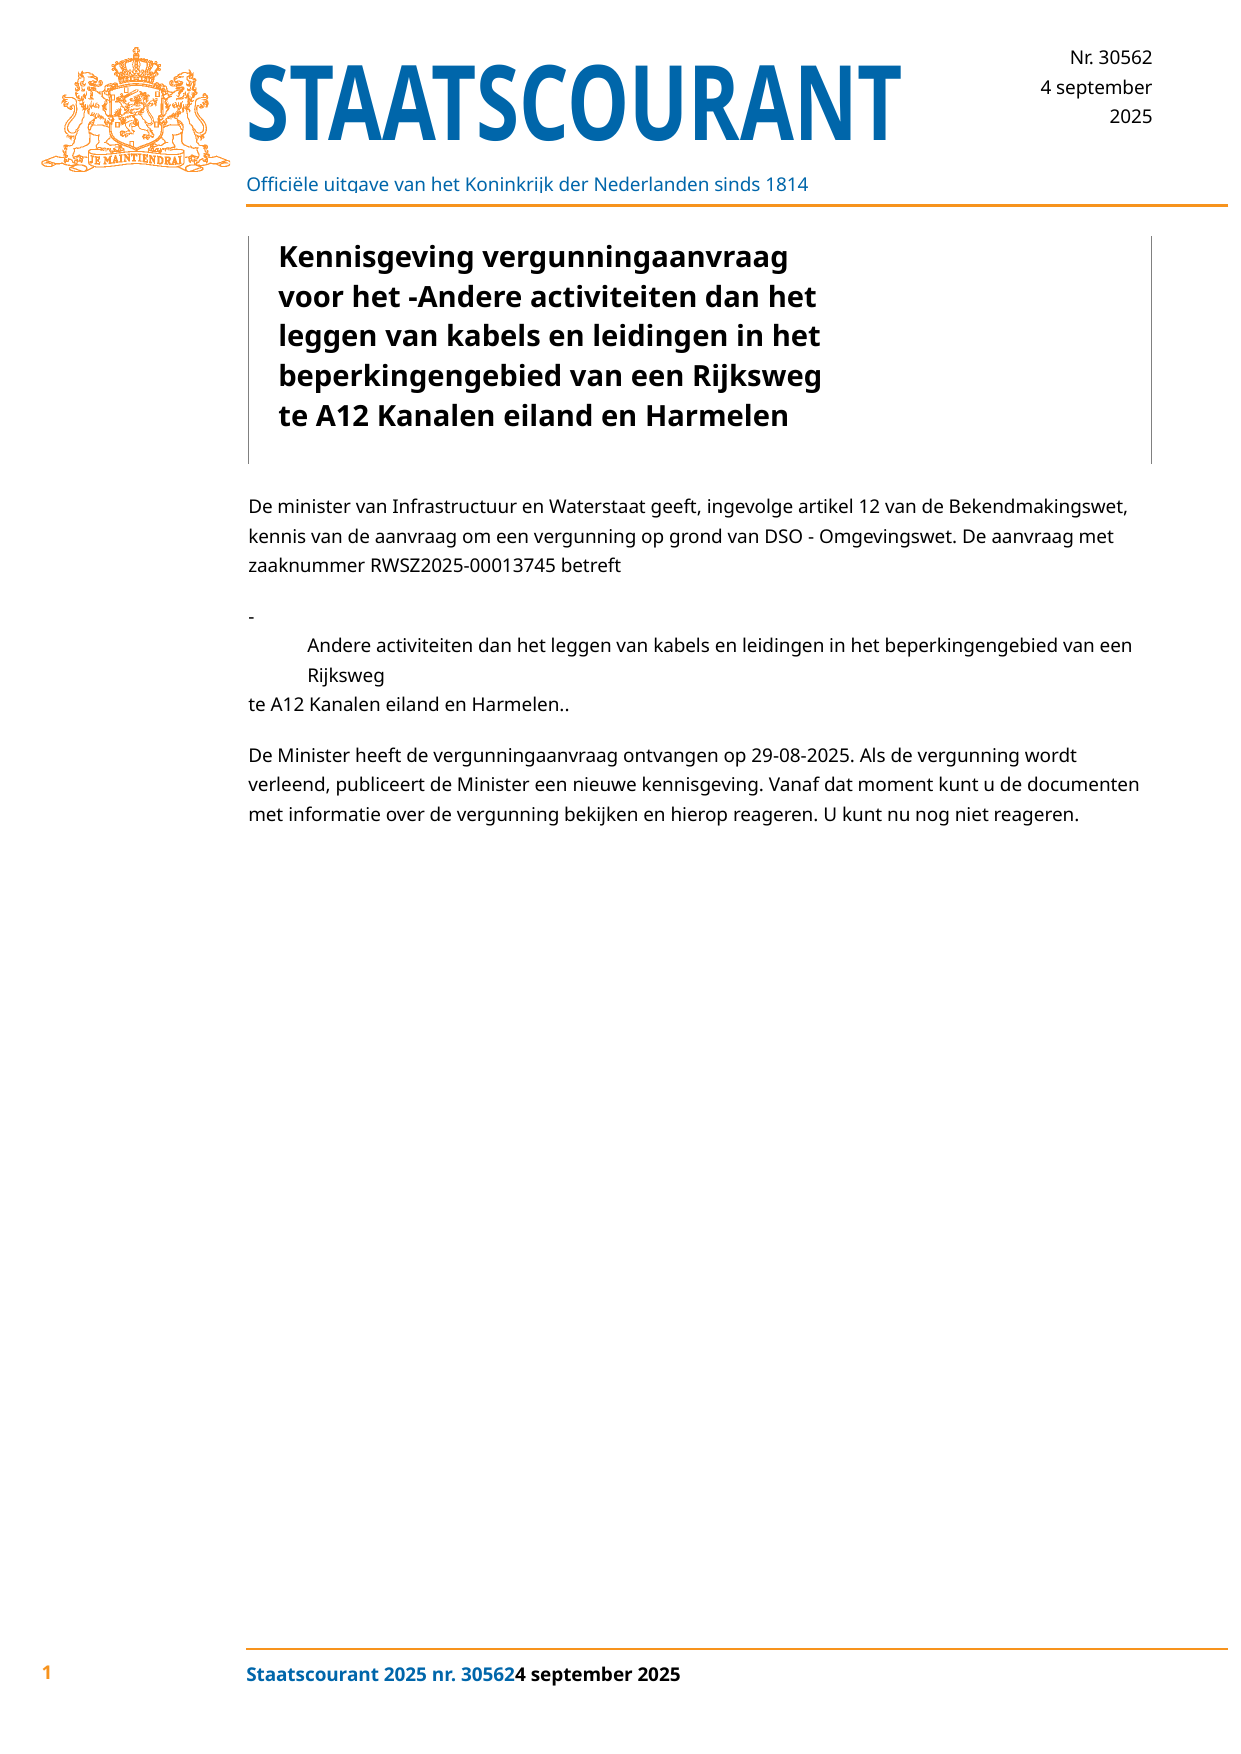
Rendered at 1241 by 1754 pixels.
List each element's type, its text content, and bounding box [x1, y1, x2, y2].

table_header [850, 414, 1151, 464]
picture [41, 47, 231, 172]
table_header [850, 236, 912, 413]
text te A12 Kanalen eiland en Harmelen.. [248, 692, 1152, 717]
table_header [1090, 236, 1151, 413]
picture [912, 236, 1090, 414]
table_header Kennisgeving vergunningaanvraag voor het -Andere activiteiten dan het leggen van kabels en leidingen in het beperkingengebied van een Rijksweg te A12 Kanalen eiland en Harmelen [249, 236, 850, 464]
text De minister van Infrastructuur en Waterstaat geeft, ingevolge artikel 12 van de Bekendmakingswet, kennis van de aanvraag om een vergunning op grond van DSO - Omgevingswet. De aanvraag met zaaknummer RWSZ2025-00013745 betreft [248, 493, 1152, 578]
text De Minister heeft de vergunningaanvraag ontvangen op 29-08-2025. Als de vergunning wordt verleend, publiceert de Minister een nieuwe kennisgeving. Vanaf dat moment kunt u de documenten met informatie over de vergunning bekijken en hierop reageren. U kunt nu nog niet reageren. [248, 742, 1152, 827]
list Andere activiteiten dan het leggen van kabels en leidingen in het beperkingengebied van een Rijksweg [248, 632, 1152, 688]
